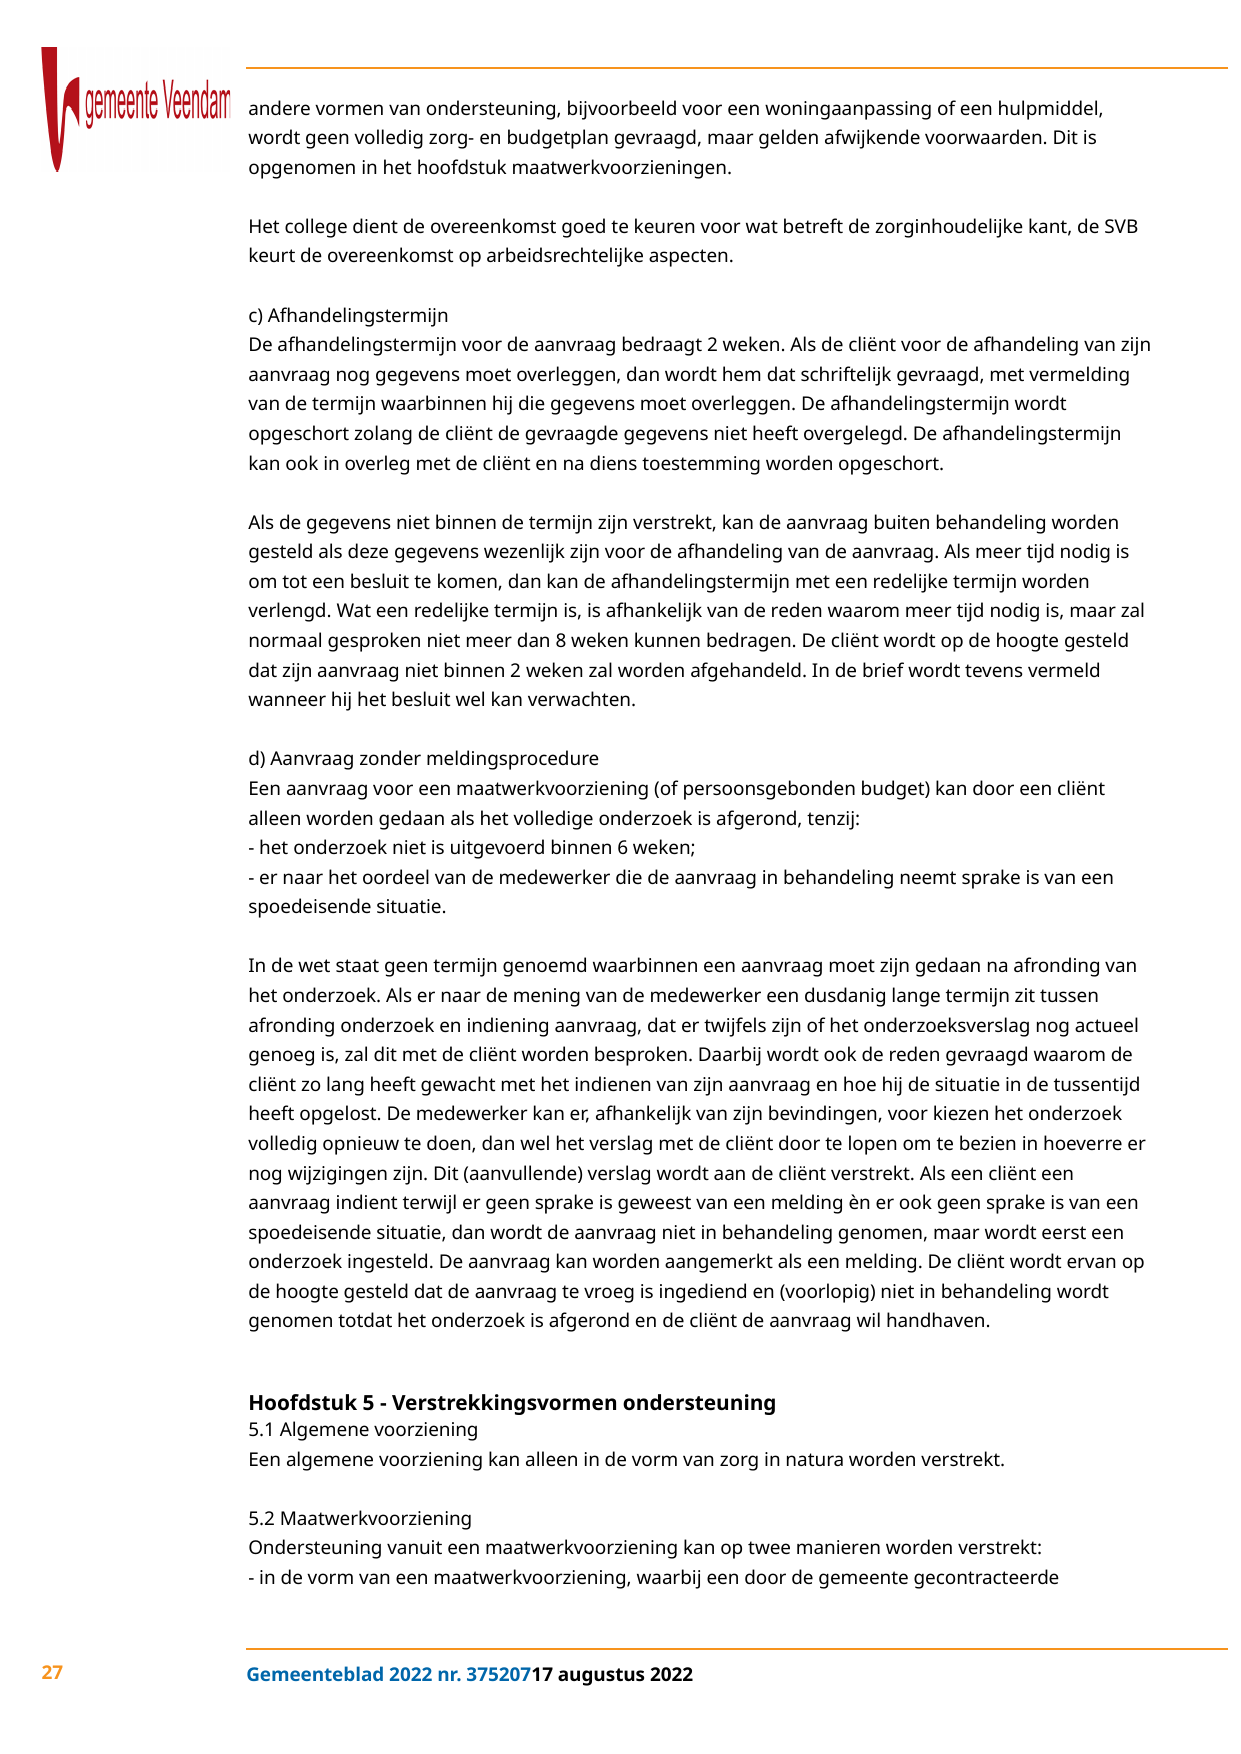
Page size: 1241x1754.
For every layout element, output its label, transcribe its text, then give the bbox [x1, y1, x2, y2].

text Hoofdstuk 5 - Verstrekkingsvormen ondersteuning [248, 1388, 1152, 1416]
text - het onderzoek niet is uitgevoerd binnen 6 weken; [248, 834, 1152, 860]
text Ondersteuning vanuit een maatwerkvoorziening kan op twee manieren worden verstrekt: [248, 1534, 1152, 1560]
text Het college dient de overeenkomst goed te keuren voor wat betreft de zorginhoudelijke kant, de SVB keurt de overeenkomst op arbeidsrechtelijke aspecten. [248, 213, 1152, 268]
text Als de gegevens niet binnen de termijn zijn verstrekt, kan de aanvraag buiten behandeling worden gesteld als deze gegevens wezenlijk zijn voor de afhandeling van de aanvraag. Als meer tijd nodig is om tot een besluit te komen, dan kan de afhandelingstermijn met een redelijke termijn worden verlengd. Wat een redelijke termijn is, is afhankelijk van de reden waarom meer tijd nodig is, maar zal normaal gesproken niet meer dan 8 weken kunnen bedragen. De cliënt wordt op de hoogte gesteld dat zijn aanvraag niet binnen 2 weken zal worden afgehandeld. In de brief wordt tevens vermeld wanneer hij het besluit wel kan verwachten. [248, 509, 1152, 712]
text 5.1 Algemene voorziening [248, 1416, 1152, 1442]
text De afhandelingstermijn voor de aanvraag bedraagt 2 weken. Als de cliënt voor de afhandeling van zijn aanvraag nog gegevens moet overleggen, dan wordt hem dat schriftelijk gevraagd, met vermelding van de termijn waarbinnen hij die gegevens moet overleggen. De afhandelingstermijn wordt opgeschort zolang de cliënt de gevraagde gegevens niet heeft overgelegd. De afhandelingstermijn kan ook in overleg met de cliënt en na diens toestemming worden opgeschort. [248, 331, 1152, 476]
text d) Aanvraag zonder meldingsprocedure [248, 746, 1152, 771]
text In de wet staat geen termijn genoemd waarbinnen een aanvraag moet zijn gedaan na afronding van het onderzoek. Als er naar de mening van de medewerker een dusdanig lange termijn zit tussen afronding onderzoek en indiening aanvraag, dat er twijfels zijn of het onderzoeksverslag nog actueel genoeg is, zal dit met de cliënt worden besproken. Daarbij wordt ook de reden gevraagd waarom de cliënt zo lang heeft gewacht met het indienen van zijn aanvraag en hoe hij de situatie in de tussentijd heeft opgelost. De medewerker kan er, afhankelijk van zijn bevindingen, voor kiezen het onderzoek volledig opnieuw te doen, dan wel het verslag met de cliënt door te lopen om te bezien in hoeverre er nog wijzigingen zijn. Dit (aanvullende) verslag wordt aan de cliënt verstrekt. Als een cliënt een aanvraag indient terwijl er geen sprake is geweest van een melding èn er ook geen sprake is van een spoedeisende situatie, dan wordt de aanvraag niet in behandeling genomen, maar wordt eerst een onderzoek ingesteld. De aanvraag kan worden aangemerkt als een melding. De cliënt wordt ervan op de hoogte gesteld dat de aanvraag te vroeg is ingediend en (voorlopig) niet in behandeling wordt genomen totdat het onderzoek is afgerond en de cliënt de aanvraag wil handhaven. [248, 953, 1152, 1333]
text - in de vorm van een maatwerkvoorziening, waarbij een door de gemeente gecontracteerde [248, 1564, 1152, 1590]
text c) Afhandelingstermijn [248, 302, 1152, 328]
text - er naar het oordeel van de medewerker die de aanvraag in behandeling neemt sprake is van een spoedeisende situatie. [248, 864, 1152, 919]
text andere vormen van ondersteuning, bijvoorbeeld voor een woningaanpassing of een hulpmiddel, wordt geen volledig zorg- en budgetplan gevraagd, maar gelden afwijkende voorwaarden. Dit is opgenomen in het hoofdstuk maatwerkvoorzieningen. [248, 95, 1152, 180]
picture [41, 47, 231, 172]
text Een algemene voorziening kan alleen in de vorm van zorg in natura worden verstrekt. [248, 1446, 1152, 1471]
text Een aanvraag voor een maatwerkvoorziening (of persoonsgebonden budget) kan door een cliënt alleen worden gedaan als het volledige onderzoek is afgerond, tenzij: [248, 775, 1152, 831]
text 5.2 Maatwerkvoorziening [248, 1505, 1152, 1531]
